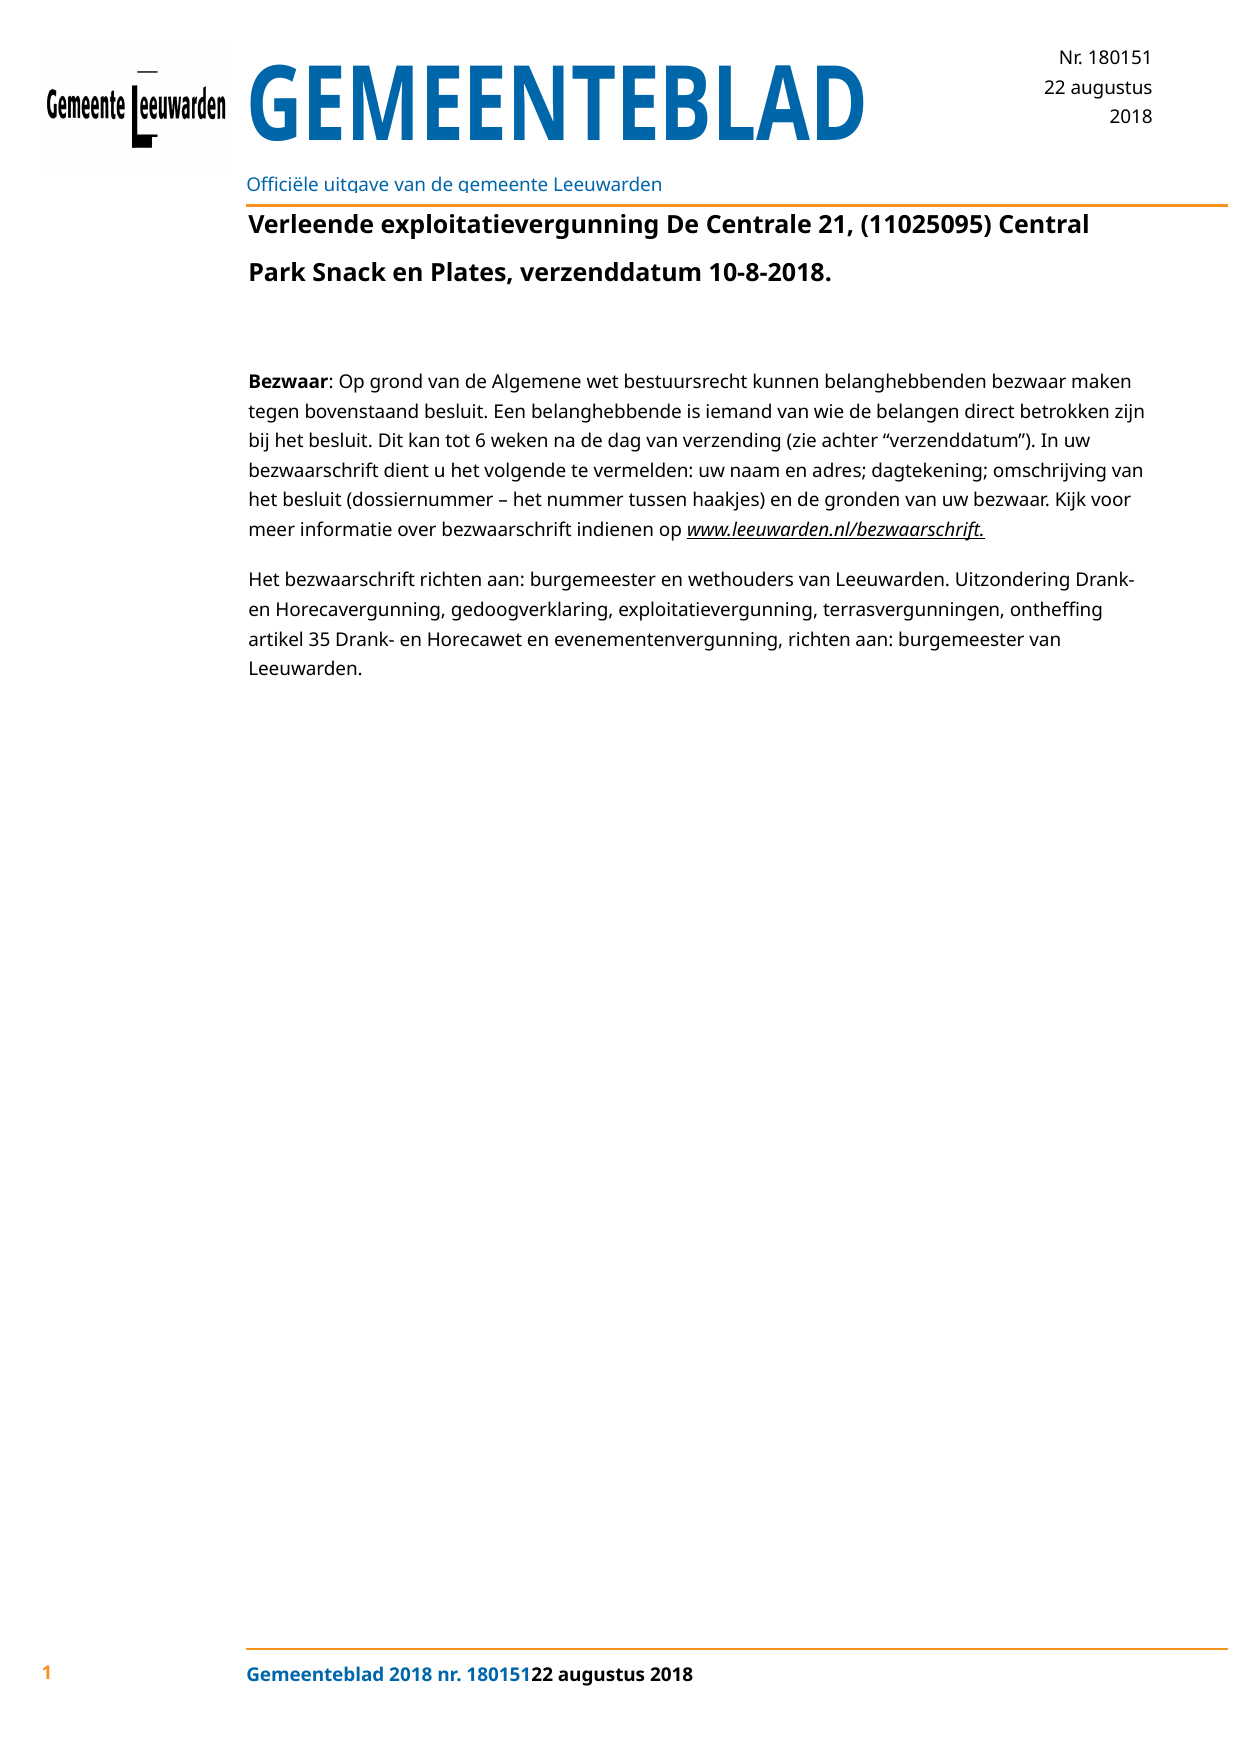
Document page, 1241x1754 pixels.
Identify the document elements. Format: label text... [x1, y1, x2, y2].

text Bezwaar: Op grond van de Algemene wet bestuursrecht kunnen belanghebbenden bezwaar maken tegen bovenstaand besluit. Een belanghebbende is iemand van wie de belangen direct betrokken zijn bij het besluit. Dit kan tot 6 weken na de dag van verzending (zie achter “verzenddatum”). In uw bezwaarschrift dient u het volgende te vermelden: uw naam en adres; dagtekening; omschrijving van het besluit (dossiernummer – het nummer tussen haakjes) en de gronden van uw bezwaar. Kijk voor meer informatie over bezwaarschrift indienen op www.leeuwarden.nl/bezwaarschrift. [248, 368, 1152, 542]
picture [41, 47, 231, 172]
text Het bezwaarschrift richten aan: burgemeester en wethouders van Leeuwarden. Uitzondering Drank- en Horecavergunning, gedoogverklaring, exploitatievergunning, terrasvergunningen, ontheffing artikel 35 Drank- en Horecawet en evenementenvergunning, richten aan: burgemeester van Leeuwarden. [248, 567, 1152, 681]
text Verleende exploitatievergunning De Centrale 21, (11025095) Central Park Snack en Plates, verzenddatum 10-8-2018. [248, 207, 1152, 288]
